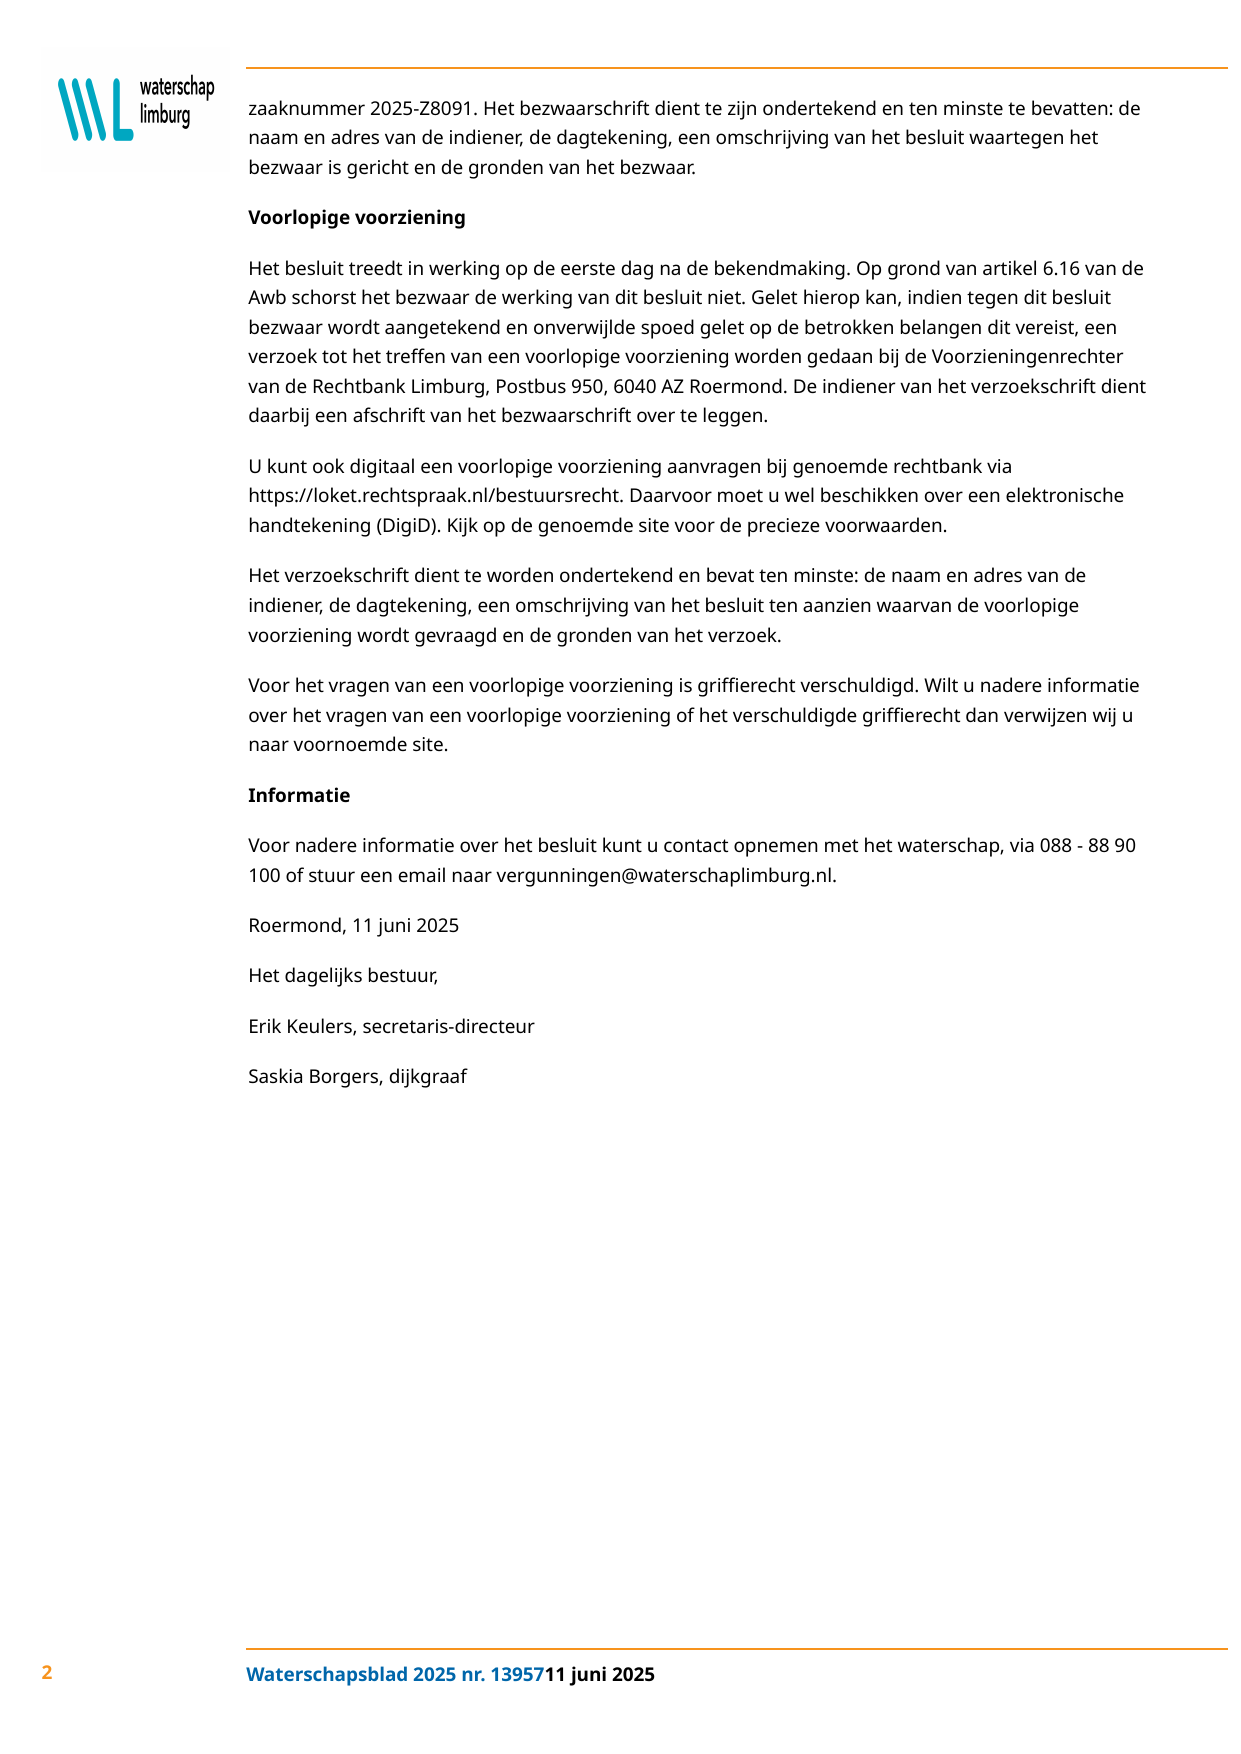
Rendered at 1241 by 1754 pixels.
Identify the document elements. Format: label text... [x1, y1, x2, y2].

text Het dagelijks bestuur, [248, 963, 1152, 988]
text Informatie [248, 782, 1152, 808]
picture [41, 47, 231, 172]
text Voorlopige voorziening [248, 204, 1152, 230]
text U kunt ook digitaal een voorlopige voorziening aanvragen bij genoemde rechtbank via https://loket.rechtspraak.nl/bestuursrecht. Daarvoor moet u wel beschikken over een elektronische handtekening (DigiD). Kijk op de genoemde site voor de precieze voorwaarden. [248, 453, 1152, 538]
text Het besluit treedt in werking op de eerste dag na de bekendmaking. Op grond van artikel 6.16 van de Awb schorst het bezwaar de werking van dit besluit niet. Gelet hierop kan, indien tegen dit besluit bezwaar wordt aangetekend en onverwijlde spoed gelet op de betrokken belangen dit vereist, een verzoek tot het treffen van een voorlopige voorziening worden gedaan bij de Voorzieningenrechter van de Rechtbank Limburg, Postbus 950, 6040 AZ Roermond. De indiener van het verzoekschrift dient daarbij een afschrift van het bezwaarschrift over te leggen. [248, 255, 1152, 428]
text Saskia Borgers, dijkgraaf [248, 1063, 1152, 1089]
text Voor nadere informatie over het besluit kunt u contact opnemen met het waterschap, via 088 - 88 90 100 of stuur een email naar vergunningen@waterschaplimburg.nl. [248, 832, 1152, 888]
text Erik Keulers, secretaris-directeur [248, 1013, 1152, 1039]
text Roermond, 11 juni 2025 [248, 912, 1152, 938]
text zaaknummer 2025-Z8091. Het bezwaarschrift dient te zijn ondertekend en ten minste te bevatten: de naam en adres van de indiener, de dagtekening, een omschrijving van het besluit waartegen het bezwaar is gericht en de gronden van het bezwaar. [248, 95, 1152, 180]
text Voor het vragen van een voorlopige voorziening is griffierecht verschuldigd. Wilt u nadere informatie over het vragen van een voorlopige voorziening of het verschuldigde griffierecht dan verwijzen wij u naar voornoemde site. [248, 672, 1152, 757]
text Het verzoekschrift dient te worden ondertekend en bevat ten minste: de naam en adres van de indiener, de dagtekening, een omschrijving van het besluit ten aanzien waarvan de voorlopige voorziening wordt gevraagd en de gronden van het verzoek. [248, 563, 1152, 648]
